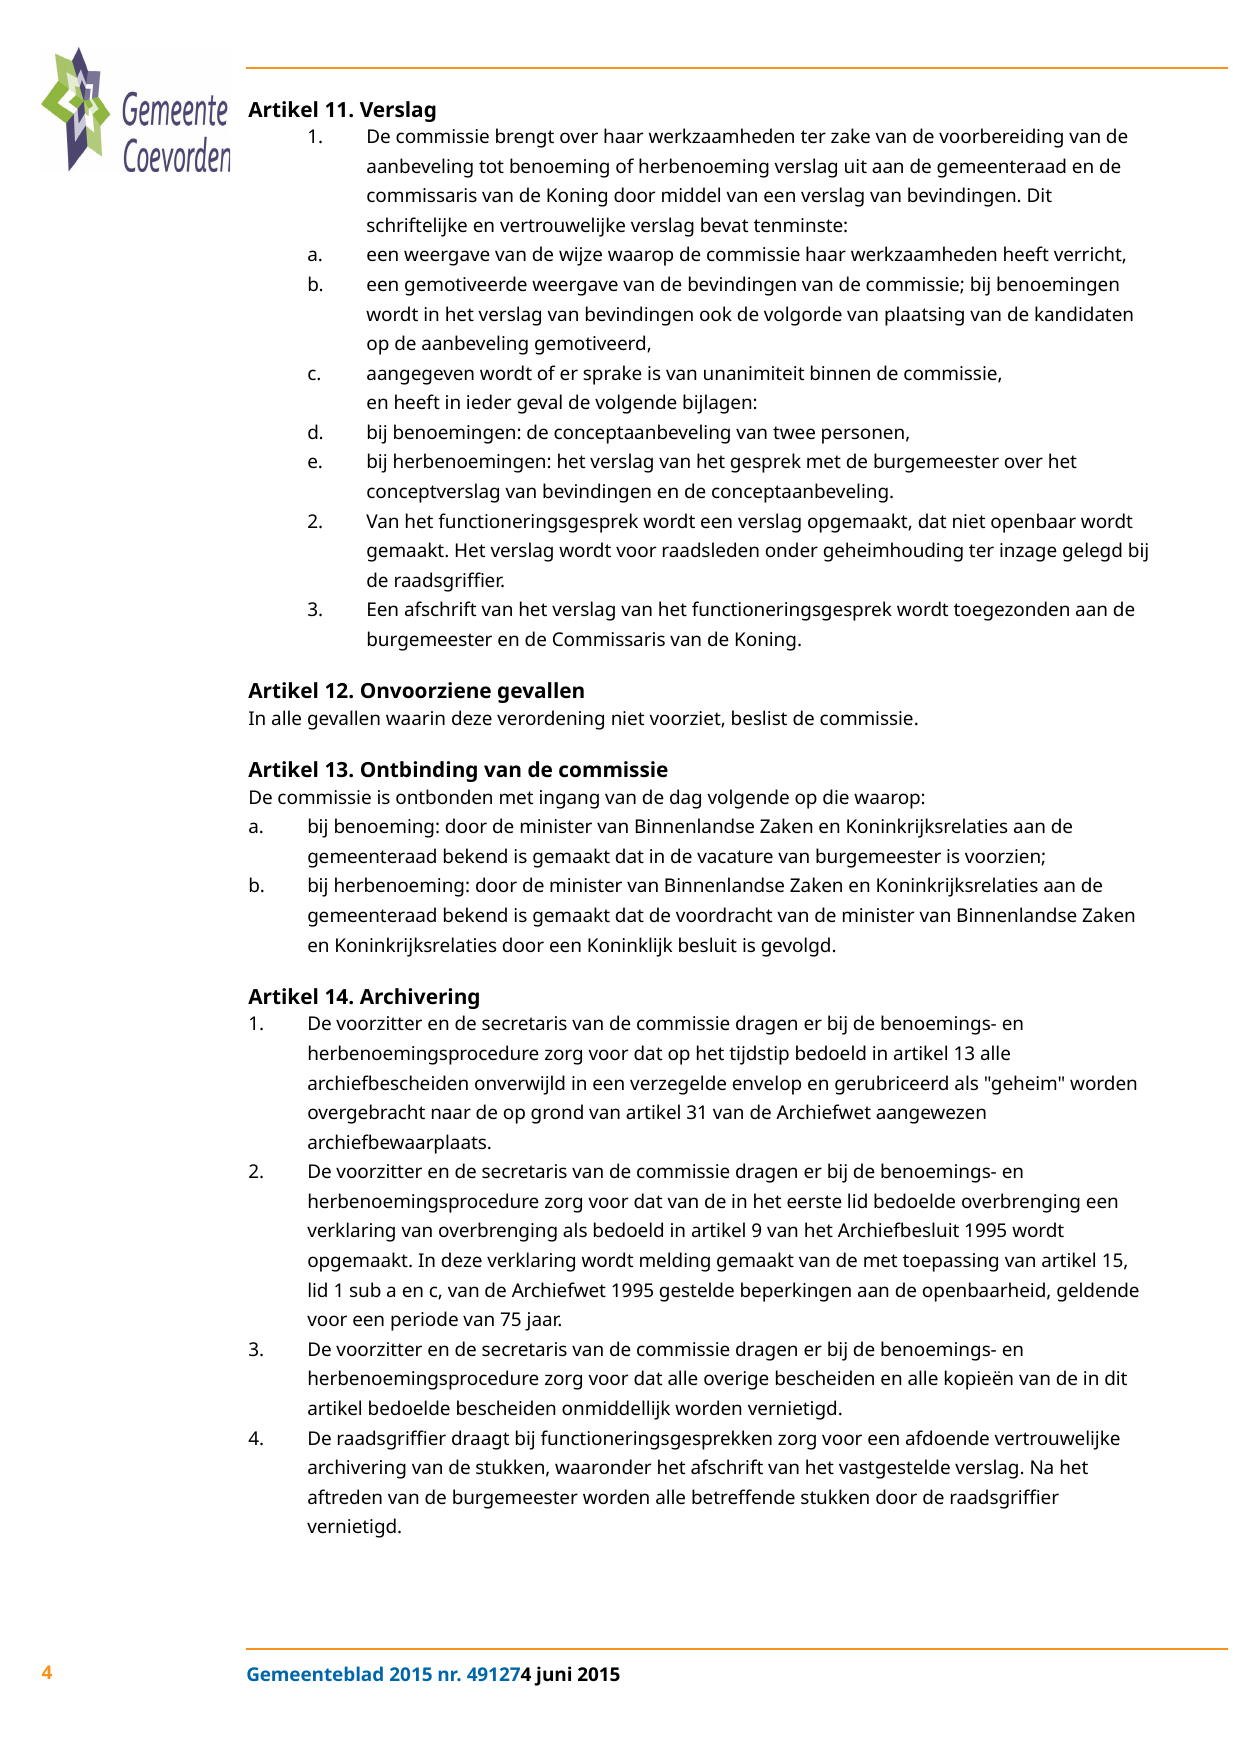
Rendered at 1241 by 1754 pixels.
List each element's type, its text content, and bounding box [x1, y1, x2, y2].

text Artikel 14. Archivering [248, 982, 1152, 1011]
list een gemotiveerde weergave van de bevindingen van de commissie; bij benoemingen wordt in het verslag van bevindingen ook de volgorde van plaatsing van de kandidaten op de aanbeveling gemotiveerd, [307, 271, 1152, 356]
list bij benoemingen: de conceptaanbeveling van twee personen, [307, 419, 1152, 445]
list bij benoeming: door de minister van Binnenlandse Zaken en Koninkrijksrelaties aan de gemeenteraad bekend is gemaakt dat in de vacature van burgemeester is voorzien; [248, 813, 1152, 869]
list Een afschrift van het verslag van het functioneringsgesprek wordt toegezonden aan de burgemeester en de Commissaris van de Koning. [307, 597, 1152, 652]
text Artikel 13. Ontbinding van de commissie [248, 755, 1152, 784]
list De voorzitter en de secretaris van de commissie dragen er bij de benoemings- en herbenoemingsprocedure zorg voor dat van de in het eerste lid bedoelde overbrenging een verklaring van overbrenging als bedoeld in artikel 9 van het Archiefbesluit 1995 wordt opgemaakt. In deze verklaring wordt melding gemaakt van de met toepassing van artikel 15, lid 1 sub a en c, van de Archiefwet 1995 gestelde beperkingen aan de openbaarheid, geldende voor een periode van 75 jaar. [248, 1158, 1152, 1332]
text De commissie is ontbonden met ingang van de dag volgende op die waarop: [248, 784, 1152, 809]
list De commissie brengt over haar werkzaamheden ter zake van de voorbereiding van de aanbeveling tot benoeming of herbenoeming verslag uit aan de gemeenteraad en de commissaris van de Koning door middel van een verslag van bevindingen. Dit schriftelijke en vertrouwelijke verslag bevat tenminste: [307, 123, 1152, 238]
list De voorzitter en de secretaris van de commissie dragen er bij de benoemings- en herbenoemingsprocedure zorg voor dat alle overige bescheiden en alle kopieën van de in dit artikel bedoelde bescheiden onmiddellijk worden vernietigd. [248, 1336, 1152, 1421]
list bij herbenoeming: door de minister van Binnenlandse Zaken en Koninkrijksrelaties aan de gemeenteraad bekend is gemaakt dat de voordracht van de minister van Binnenlandse Zaken en Koninkrijksrelaties door een Koninklijk besluit is gevolgd. [248, 873, 1152, 957]
list en heeft in ieder geval de volgende bijlagen: [307, 389, 1152, 415]
list De raadsgriffier draagt bij functioneringsgesprekken zorg voor een afdoende vertrouwelijke archivering van de stukken, waaronder het afschrift van het vastgestelde verslag. Na het aftreden van de burgemeester worden alle betreffende stukken door de raadsgriffier vernietigd. [248, 1425, 1152, 1539]
list Van het functioneringsgesprek wordt een verslag opgemaakt, dat niet openbaar wordt gemaakt. Het verslag wordt voor raadsleden onder geheimhouding ter inzage gelegd bij de raadsgriffier. [307, 508, 1152, 593]
list een weergave van de wijze waarop de commissie haar werkzaamheden heeft verricht, [307, 242, 1152, 267]
list De voorzitter en de secretaris van de commissie dragen er bij de benoemings- en herbenoemingsprocedure zorg voor dat op het tijdstip bedoeld in artikel 13 alle archiefbescheiden onverwijld in een verzegelde envelop en gerubriceerd als "geheim" worden overgebracht naar de op grond van artikel 31 van de Archiefwet aangewezen archiefbewaarplaats. [248, 1011, 1152, 1155]
picture [41, 47, 231, 172]
text Artikel 12. Onvoorziene gevallen [248, 677, 1152, 705]
text Artikel 11. Verslag [248, 95, 1152, 123]
list bij herbenoemingen: het verslag van het gesprek met de burgemeester over het conceptverslag van bevindingen en de conceptaanbeveling. [307, 449, 1152, 504]
list aangegeven wordt of er sprake is van unanimiteit binnen de commissie, [307, 360, 1152, 386]
text In alle gevallen waarin deze verordening niet voorziet, beslist de commissie. [248, 705, 1152, 731]
